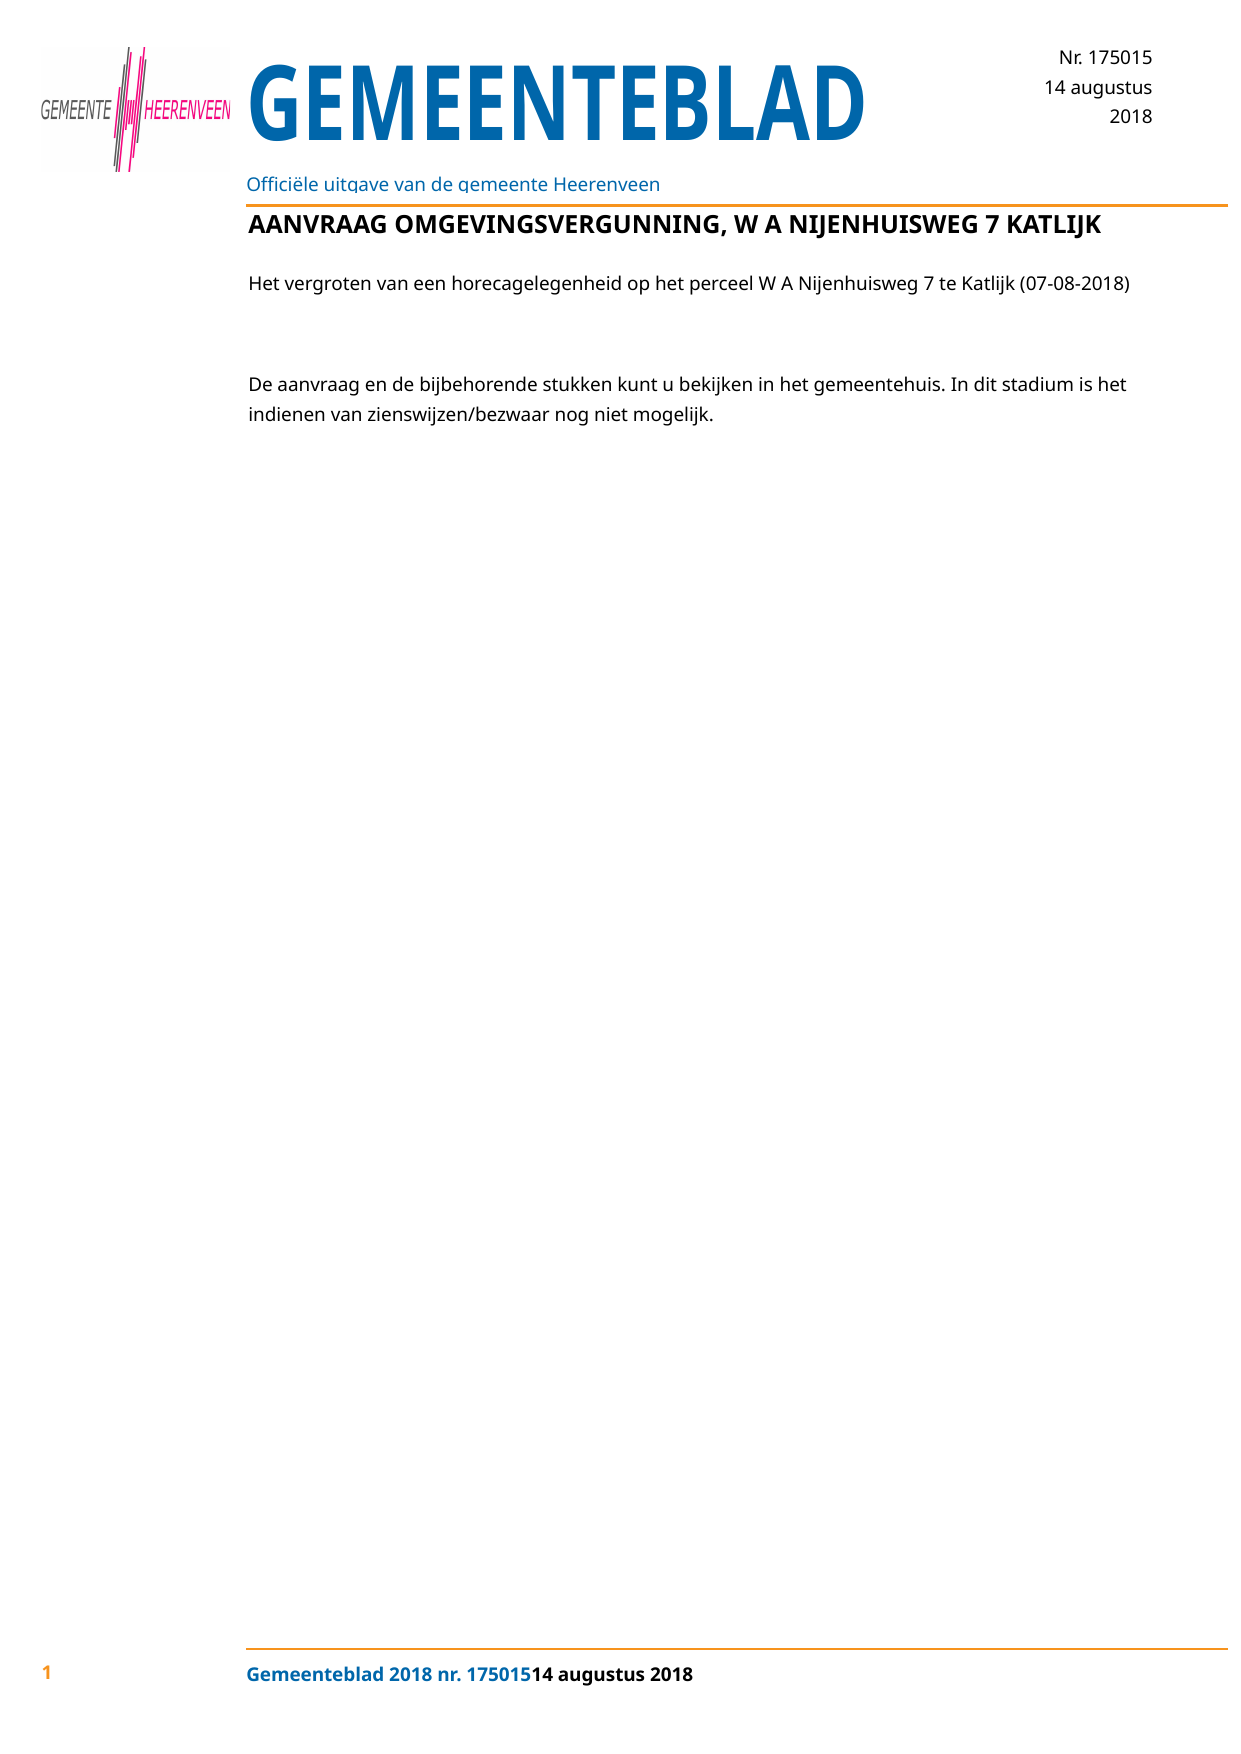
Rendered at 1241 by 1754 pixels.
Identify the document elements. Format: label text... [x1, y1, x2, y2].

picture [41, 47, 231, 172]
text AANVRAAG OMGEVINGSVERGUNNING, W A NIJENHUISWEG 7 KATLIJK [248, 207, 1152, 241]
text Het vergroten van een horecagelegenheid op het perceel W A Nijenhuisweg 7 te Katlijk (07-08-2018) [248, 270, 1152, 296]
text De aanvraag en de bijbehorende stukken kunt u bekijken in het gemeentehuis. In dit stadium is het indienen van zienswijzen/bezwaar nog niet mogelijk. [248, 371, 1152, 426]
